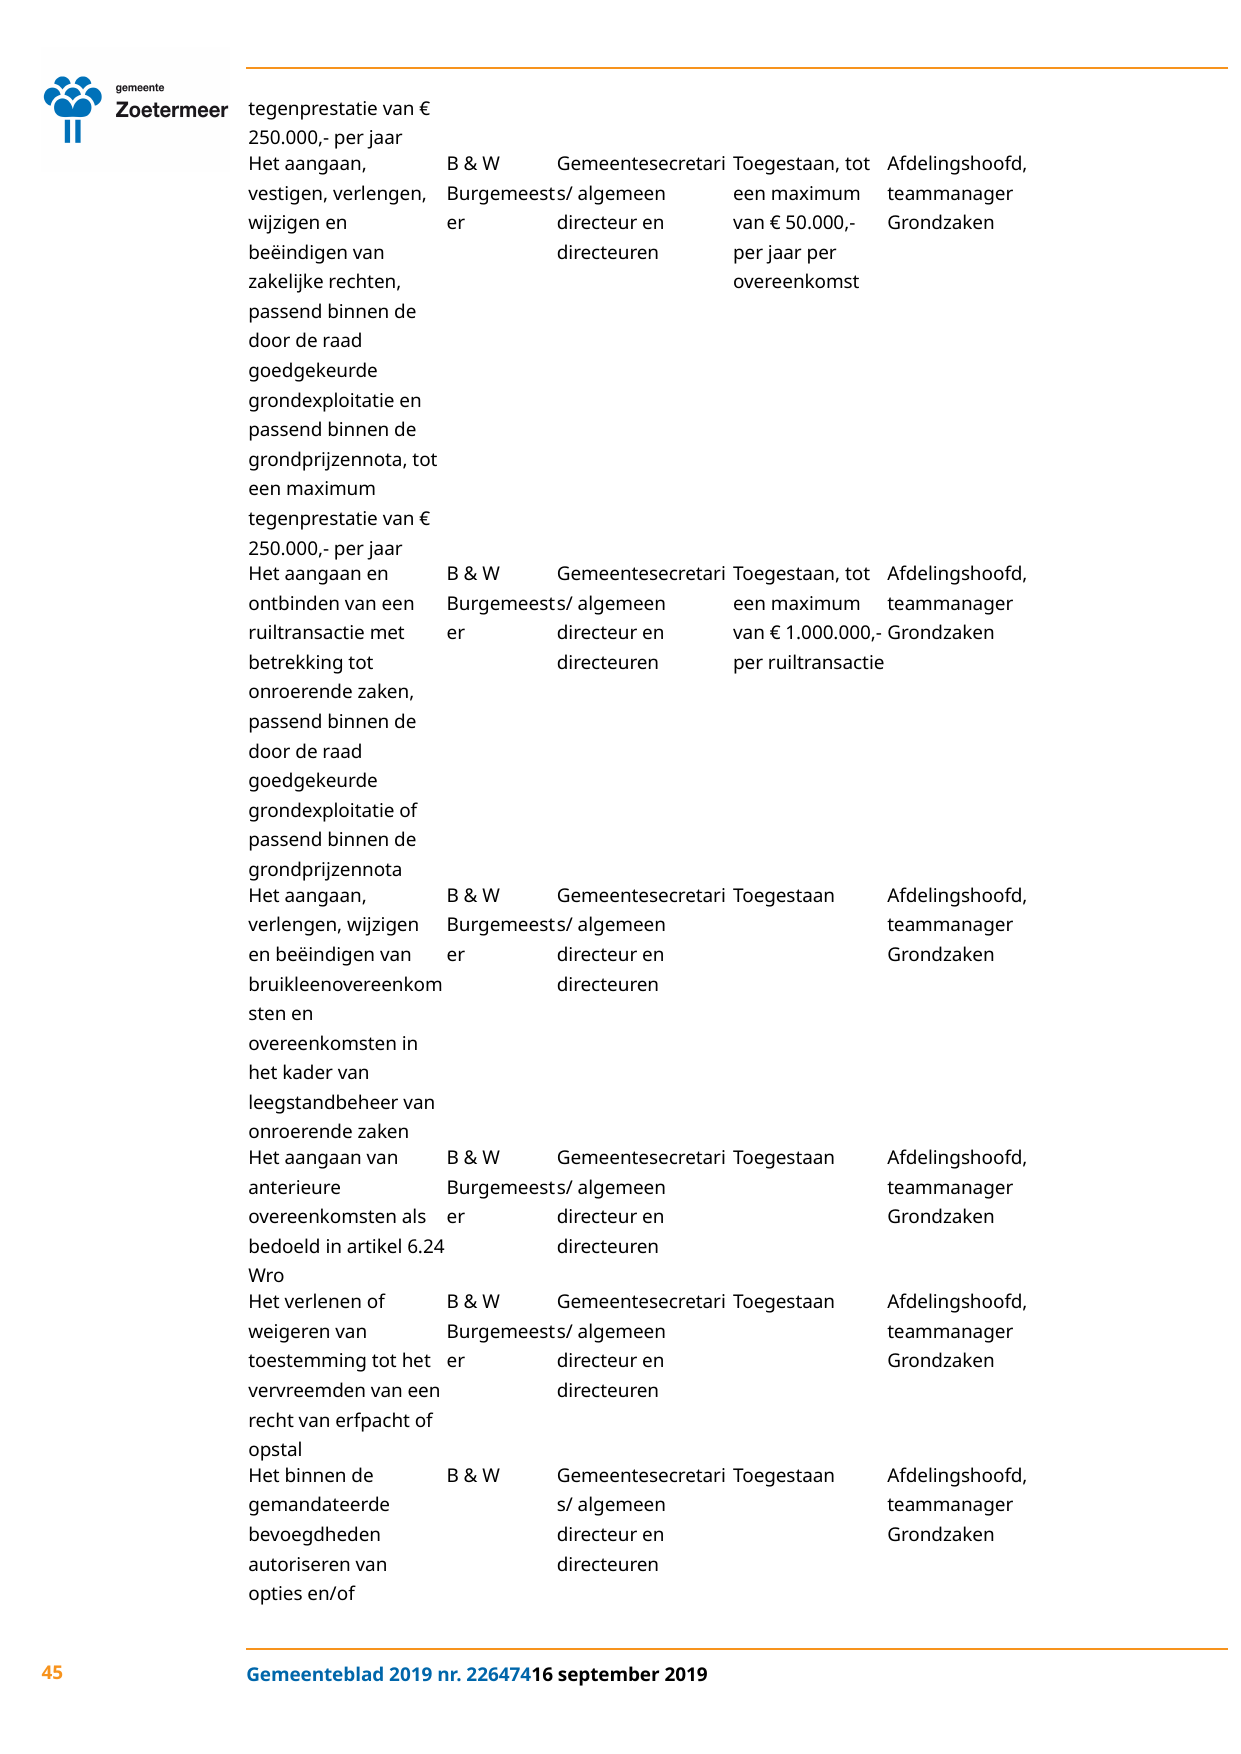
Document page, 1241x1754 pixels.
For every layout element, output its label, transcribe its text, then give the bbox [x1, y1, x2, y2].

table_cell Toegestaan [733, 1144, 887, 1288]
table_cell Toegestaan, tot een maximum van € 1.000.000,- per ruiltransactie [733, 560, 887, 882]
table_cell B & W [446, 1462, 557, 1606]
table_cell Toegestaan, tot een maximum van € 50.000,- per jaar per overeenkomst [733, 150, 887, 560]
table_cell Toegestaan [733, 882, 887, 1144]
table_cell [887, 95, 1041, 150]
table_cell Het aangaan en ontbinden van een ruiltransactie met betrekking tot onroerende zaken, passend binnen de door de raad goedgekeurde grondexploitatie of passend binnen de grondprijzennota [248, 560, 446, 882]
table_cell Gemeentesecretaris/ algemeen directeur en directeuren [557, 560, 733, 882]
table_cell Gemeentesecretaris/ algemeen directeur en directeuren [557, 150, 733, 560]
table_cell B & W Burgemeester [446, 882, 557, 1144]
table_cell Afdelingshoofd, teammanager Grondzaken [887, 1462, 1041, 1606]
table_cell Het aangaan, verlengen, wijzigen en beëindigen van bruikleenovereenkomsten en overeenkomsten in het kader van leegstandbeheer van onroerende zaken [248, 882, 446, 1144]
table_cell Gemeentesecretaris/ algemeen directeur en directeuren [557, 882, 733, 1144]
table_cell Gemeentesecretaris/ algemeen directeur en directeuren [557, 1144, 733, 1288]
table_cell Gemeentesecretaris/ algemeen directeur en directeuren [557, 1462, 733, 1606]
table_cell Afdelingshoofd, teammanager Grondzaken [887, 150, 1041, 560]
table_cell Afdelingshoofd, teammanager Grondzaken [887, 1144, 1041, 1288]
table_cell Gemeentesecretaris/ algemeen directeur en directeuren [557, 1289, 733, 1462]
table_cell Het aangaan, vestigen, verlengen, wijzigen en beëindigen van zakelijke rechten, passend binnen de door de raad goedgekeurde grondexploitatie en passend binnen de grondprijzennota, tot een maximum tegenprestatie van € 250.000,- per jaar [248, 150, 446, 560]
table_cell B & W Burgemeester [446, 150, 557, 560]
table_cell Afdelingshoofd, teammanager Grondzaken [887, 882, 1041, 1144]
table_cell B & W Burgemeester [446, 1144, 557, 1288]
table_cell Het binnen de gemandateerde bevoegdheden autoriseren van opties en/of [248, 1462, 446, 1606]
table_cell [446, 95, 557, 150]
picture [41, 47, 231, 172]
table_cell Toegestaan [733, 1289, 887, 1462]
table_cell tegenprestatie van € 250.000,- per jaar [248, 95, 446, 150]
table_cell B & W Burgemeester [446, 1289, 557, 1462]
table_cell [557, 95, 733, 150]
table_cell Toegestaan [733, 1462, 887, 1606]
table_cell Het verlenen of weigeren van toestemming tot het vervreemden van een recht van erfpacht of opstal [248, 1289, 446, 1462]
table_cell Afdelingshoofd, teammanager Grondzaken [887, 560, 1041, 882]
table_cell B & W Burgemeester [446, 560, 557, 882]
table_cell Afdelingshoofd, teammanager Grondzaken [887, 1289, 1041, 1462]
table_cell [733, 95, 887, 150]
table_cell Het aangaan van anterieure overeenkomsten als bedoeld in artikel 6.24 Wro [248, 1144, 446, 1288]
